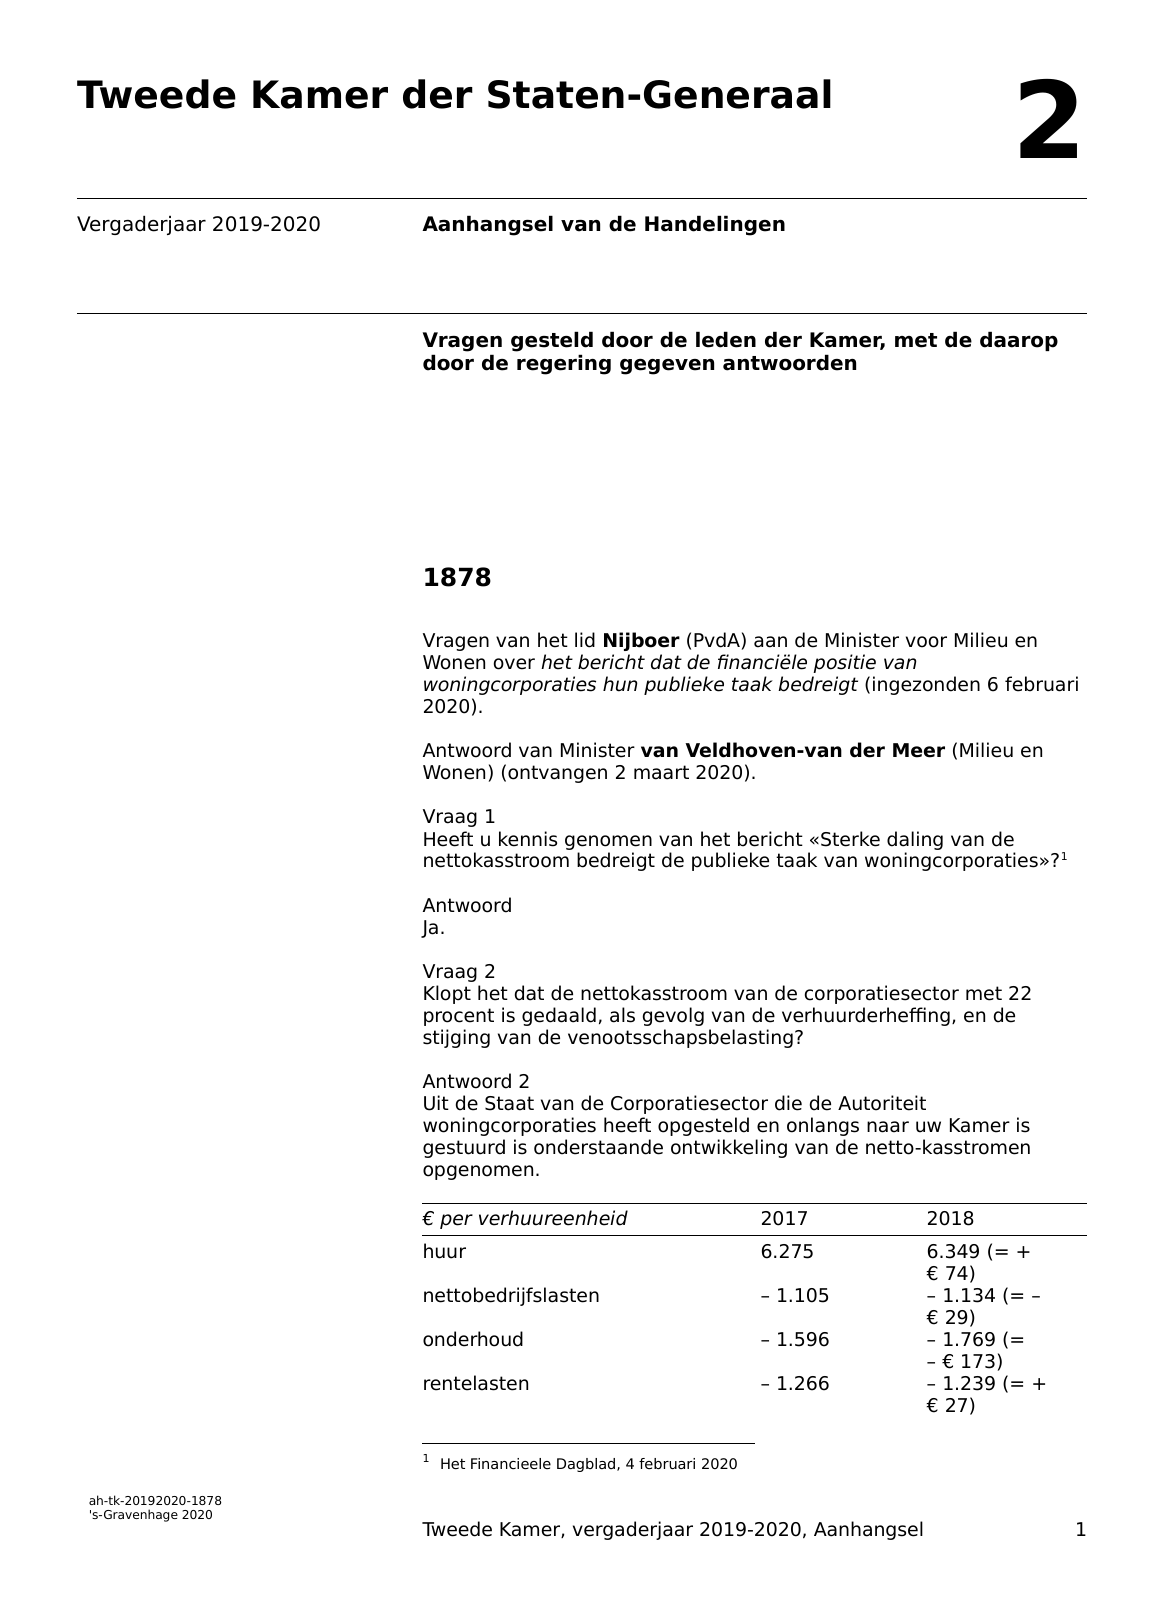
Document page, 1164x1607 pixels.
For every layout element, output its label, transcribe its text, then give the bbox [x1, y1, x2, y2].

table_cell – 1.769 (= – € 173) [921, 1329, 1087, 1373]
text Antwoord 2 [422, 1071, 1087, 1093]
table_cell 6.275 [754, 1236, 921, 1285]
table_cell – 1.105 [754, 1285, 921, 1329]
table_cell – 1.596 [754, 1329, 921, 1373]
text Uit de Staat van de Corporatiesector die de Autoriteit woningcorporaties heeft opgesteld en onlangs naar uw Kamer is gestuurd is onderstaande ontwikkeling van de netto-kasstromen opgenomen. [422, 1093, 1087, 1181]
table_cell – 1.239 (= + € 27) [921, 1373, 1087, 1417]
table_cell Vergaderjaar 2019-2020 [77, 199, 422, 313]
text Antwoord van Minister van Veldhoven-van der Meer (Milieu en Wonen) (ontvangen 2 maart 2020). [422, 740, 1087, 784]
text 's-Gravenhage 2020 [88, 1508, 323, 1522]
table_cell onderhoud [422, 1329, 754, 1373]
table_header € per verhuureenheid [422, 1204, 754, 1235]
table_cell Vragen gesteld door de leden der Kamer, met de daarop door de regering gegeven antwoorden [422, 314, 1087, 375]
text Vraag 1 [422, 806, 1087, 828]
table_header 2 [886, 59, 1087, 198]
table_cell Aanhangsel van de Handelingen [422, 199, 1087, 313]
table_cell [77, 314, 422, 375]
table_cell – 1.266 [754, 1373, 921, 1417]
table_header Tweede Kamer der Staten-Generaal [77, 59, 886, 198]
table_cell – 1.134 (= – € 29) [921, 1285, 1087, 1329]
text Vraag 2 [422, 961, 1087, 983]
text Antwoord [422, 894, 1087, 917]
table_cell nettobedrijfslasten [422, 1285, 754, 1329]
text Ja. [422, 917, 1087, 938]
text Het Financieele Dagblad, 4 februari 2020 [422, 1452, 1087, 1474]
text Vragen van het lid Nijboer (PvdA) aan de Minister voor Milieu en Wonen over het bericht dat de financiële positie van woningcorporaties hun publieke taak bedreigt (ingezonden 6 februari 2020). [422, 630, 1087, 718]
table_header 2018 [921, 1204, 1087, 1235]
text 1878 [422, 563, 1087, 592]
table_cell rentelasten [422, 1373, 754, 1417]
table_header 2017 [754, 1204, 921, 1235]
table_cell 6.349 (= + € 74) [921, 1236, 1087, 1285]
text Klopt het dat de nettokasstroom van de corporatiesector met 22 procent is gedaald, als gevolg van de verhuurderheffing, en de stijging van de venootsschapsbelasting? [422, 983, 1087, 1049]
text Heeft u kennis genomen van het bericht «Sterke daling van de nettokasstroom bedreigt de publieke taak van woningcorporaties»? [422, 828, 1087, 872]
table_cell huur [422, 1236, 754, 1285]
text ah-tk-20192020-1878 [88, 1494, 323, 1508]
